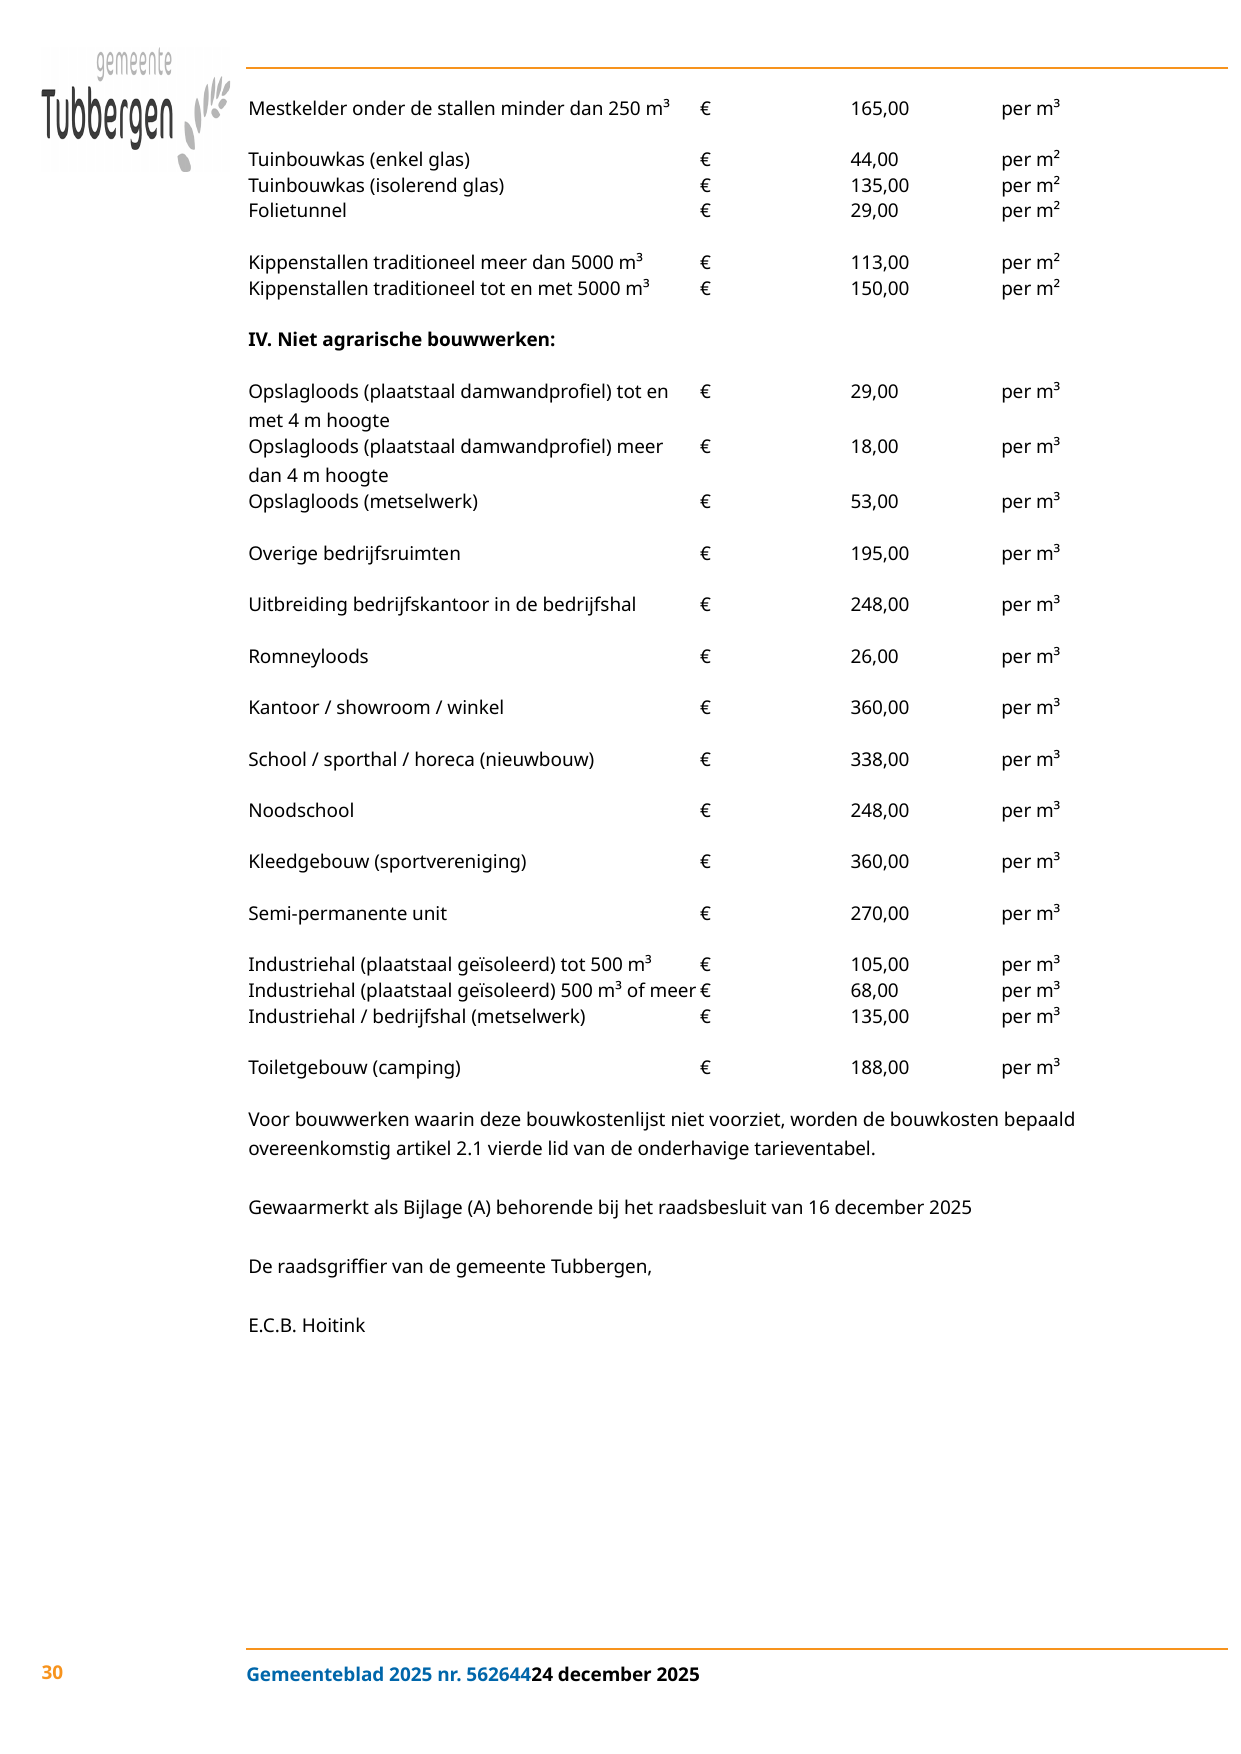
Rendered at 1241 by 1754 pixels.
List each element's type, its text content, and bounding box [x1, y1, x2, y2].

table_cell [1001, 617, 1152, 643]
table_cell [700, 1029, 850, 1054]
table_cell € [700, 1055, 850, 1080]
table_cell € [700, 146, 850, 172]
table_cell 270,00 [850, 900, 1001, 926]
table_cell Romneyloods [248, 643, 700, 668]
table_cell per m² [1001, 275, 1152, 301]
table_cell per m³ [1001, 900, 1152, 926]
table_cell [850, 874, 1001, 900]
table_cell Kleedgebouw (sportvereniging) [248, 849, 700, 874]
table_cell [700, 874, 850, 900]
table_cell [248, 352, 700, 378]
table_cell per m³ [1001, 540, 1152, 566]
table_cell per m³ [1001, 95, 1152, 121]
table_cell Opslagloods (plaatstaal damwandprofiel) meer dan 4 m hoogte [248, 433, 700, 488]
table_cell € [700, 95, 850, 121]
table_cell 135,00 [850, 1003, 1001, 1029]
table_cell € [700, 198, 850, 223]
table_cell € [700, 591, 850, 617]
table_cell per m³ [1001, 797, 1152, 823]
table_cell Toiletgebouw (camping) [248, 1055, 700, 1080]
table_cell Tuinbouwkas (enkel glas) [248, 146, 700, 172]
table_cell € [700, 540, 850, 566]
table_cell [1001, 720, 1152, 746]
table_cell Semi-permanente unit [248, 900, 700, 926]
table_cell Uitbreiding bedrijfskantoor in de bedrijfshal [248, 591, 700, 617]
table_cell [1001, 326, 1152, 352]
table_cell [850, 823, 1001, 849]
table_cell 105,00 [850, 952, 1001, 977]
table_cell [1001, 1029, 1152, 1054]
table_cell 113,00 [850, 249, 1001, 275]
table_cell per m³ [1001, 1003, 1152, 1029]
table_cell 195,00 [850, 540, 1001, 566]
table_cell [700, 514, 850, 540]
table_cell € [700, 433, 850, 488]
table_cell € [700, 1003, 850, 1029]
table_cell [850, 617, 1001, 643]
table_cell [248, 874, 700, 900]
table_cell per m² [1001, 172, 1152, 198]
table_cell 165,00 [850, 95, 1001, 121]
table_cell [850, 301, 1001, 326]
table_cell 53,00 [850, 489, 1001, 514]
table_cell € [700, 249, 850, 275]
table_cell € [700, 378, 850, 433]
table_cell per m³ [1001, 1055, 1152, 1080]
table_cell [850, 326, 1001, 352]
table_cell [850, 566, 1001, 591]
table_cell [700, 617, 850, 643]
table_cell 29,00 [850, 198, 1001, 223]
table_cell [1001, 771, 1152, 797]
table_cell [850, 224, 1001, 249]
table_cell [1001, 669, 1152, 694]
table_cell [700, 720, 850, 746]
table_cell 248,00 [850, 591, 1001, 617]
table_cell Overige bedrijfsruimten [248, 540, 700, 566]
table_cell [1001, 874, 1152, 900]
table_cell [248, 1029, 700, 1054]
table_cell [248, 926, 700, 952]
table_cell [700, 326, 850, 352]
text Gewaarmerkt als Bijlage (A) behorende bij het raadsbesluit van 16 december 2025 [248, 1194, 1152, 1220]
table_cell [700, 926, 850, 952]
table_cell € [700, 694, 850, 720]
table_cell [700, 121, 850, 146]
table_cell [700, 669, 850, 694]
table_cell [850, 514, 1001, 540]
table_cell per m³ [1001, 694, 1152, 720]
table_cell [850, 926, 1001, 952]
table_cell [1001, 823, 1152, 849]
table_cell [248, 720, 700, 746]
table_cell [248, 823, 700, 849]
table_cell [248, 514, 700, 540]
table_cell per m³ [1001, 433, 1152, 488]
table_cell 248,00 [850, 797, 1001, 823]
table_cell [248, 121, 700, 146]
table_cell Tuinbouwkas (isolerend glas) [248, 172, 700, 198]
table_cell [700, 823, 850, 849]
table_cell IV. Niet agrarische bouwwerken: [248, 326, 700, 352]
table_cell Mestkelder onder de stallen minder dan 250 m³ [248, 95, 700, 121]
table_cell Kantoor / showroom / winkel [248, 694, 700, 720]
table_cell € [700, 172, 850, 198]
table_cell [1001, 926, 1152, 952]
picture [41, 47, 231, 172]
table_cell [248, 1080, 700, 1106]
table_cell Industriehal (plaatstaal geïsoleerd) 500 m³ of meer [248, 977, 700, 1003]
table_cell € [700, 797, 850, 823]
table_cell [248, 771, 700, 797]
table_cell 29,00 [850, 378, 1001, 433]
table_cell per m³ [1001, 591, 1152, 617]
table_cell Kippenstallen traditioneel tot en met 5000 m³ [248, 275, 700, 301]
table_cell 18,00 [850, 433, 1001, 488]
table_cell [700, 566, 850, 591]
table_cell per m³ [1001, 746, 1152, 771]
table_cell [1001, 224, 1152, 249]
table_cell per m² [1001, 146, 1152, 172]
table_cell [700, 352, 850, 378]
table_cell [850, 669, 1001, 694]
table_cell 135,00 [850, 172, 1001, 198]
table_cell [248, 669, 700, 694]
table_cell € [700, 643, 850, 668]
table_cell 338,00 [850, 746, 1001, 771]
table_cell [1001, 566, 1152, 591]
table_cell per m³ [1001, 849, 1152, 874]
table_cell per m³ [1001, 643, 1152, 668]
table_cell [700, 1080, 850, 1106]
table_cell [850, 352, 1001, 378]
table_cell Opslagloods (plaatstaal damwandprofiel) tot en met 4 m hoogte [248, 378, 700, 433]
table_cell per m² [1001, 198, 1152, 223]
table_cell € [700, 489, 850, 514]
table_cell Industriehal / bedrijfshal (metselwerk) [248, 1003, 700, 1029]
table_cell per m³ [1001, 952, 1152, 977]
table_cell [248, 301, 700, 326]
table_cell € [700, 952, 850, 977]
table_cell [850, 1029, 1001, 1054]
table_cell 26,00 [850, 643, 1001, 668]
text De raadsgriffier van de gemeente Tubbergen, [248, 1253, 1152, 1279]
table_cell Voor bouwwerken waarin deze bouwkostenlijst niet voorziet, worden de bouwkosten bepaald overeenkomstig artikel 2.1 vierde lid van de onderhavige tarieventabel. [248, 1106, 1152, 1161]
table_cell Noodschool [248, 797, 700, 823]
table_cell € [700, 900, 850, 926]
table_cell € [700, 275, 850, 301]
table_cell € [700, 746, 850, 771]
table_cell 68,00 [850, 977, 1001, 1003]
table_cell 150,00 [850, 275, 1001, 301]
table_cell per m³ [1001, 977, 1152, 1003]
table_cell Kippenstallen traditioneel meer dan 5000 m³ [248, 249, 700, 275]
table_cell Folietunnel [248, 198, 700, 223]
table_cell Industriehal (plaatstaal geïsoleerd) tot 500 m³ [248, 952, 700, 977]
table_cell per m³ [1001, 378, 1152, 433]
table_cell [850, 121, 1001, 146]
table_cell per m² [1001, 249, 1152, 275]
table_cell Opslagloods (metselwerk) [248, 489, 700, 514]
table_cell [1001, 301, 1152, 326]
table_cell [700, 224, 850, 249]
table_cell [700, 771, 850, 797]
table_cell 188,00 [850, 1055, 1001, 1080]
table_cell € [700, 977, 850, 1003]
table_cell 360,00 [850, 694, 1001, 720]
table_cell [248, 566, 700, 591]
table_cell [1001, 514, 1152, 540]
table_cell € [700, 849, 850, 874]
table_cell [700, 301, 850, 326]
table_cell [850, 771, 1001, 797]
table_cell [1001, 1080, 1152, 1106]
table_cell School / sporthal / horeca (nieuwbouw) [248, 746, 700, 771]
table_cell 360,00 [850, 849, 1001, 874]
table_cell [1001, 352, 1152, 378]
table_cell [248, 224, 700, 249]
text E.C.B. Hoitink [248, 1312, 1152, 1338]
table_cell [850, 720, 1001, 746]
table_cell [850, 1080, 1001, 1106]
table_cell per m³ [1001, 489, 1152, 514]
table_cell 44,00 [850, 146, 1001, 172]
table_cell [248, 617, 700, 643]
table_cell [1001, 121, 1152, 146]
